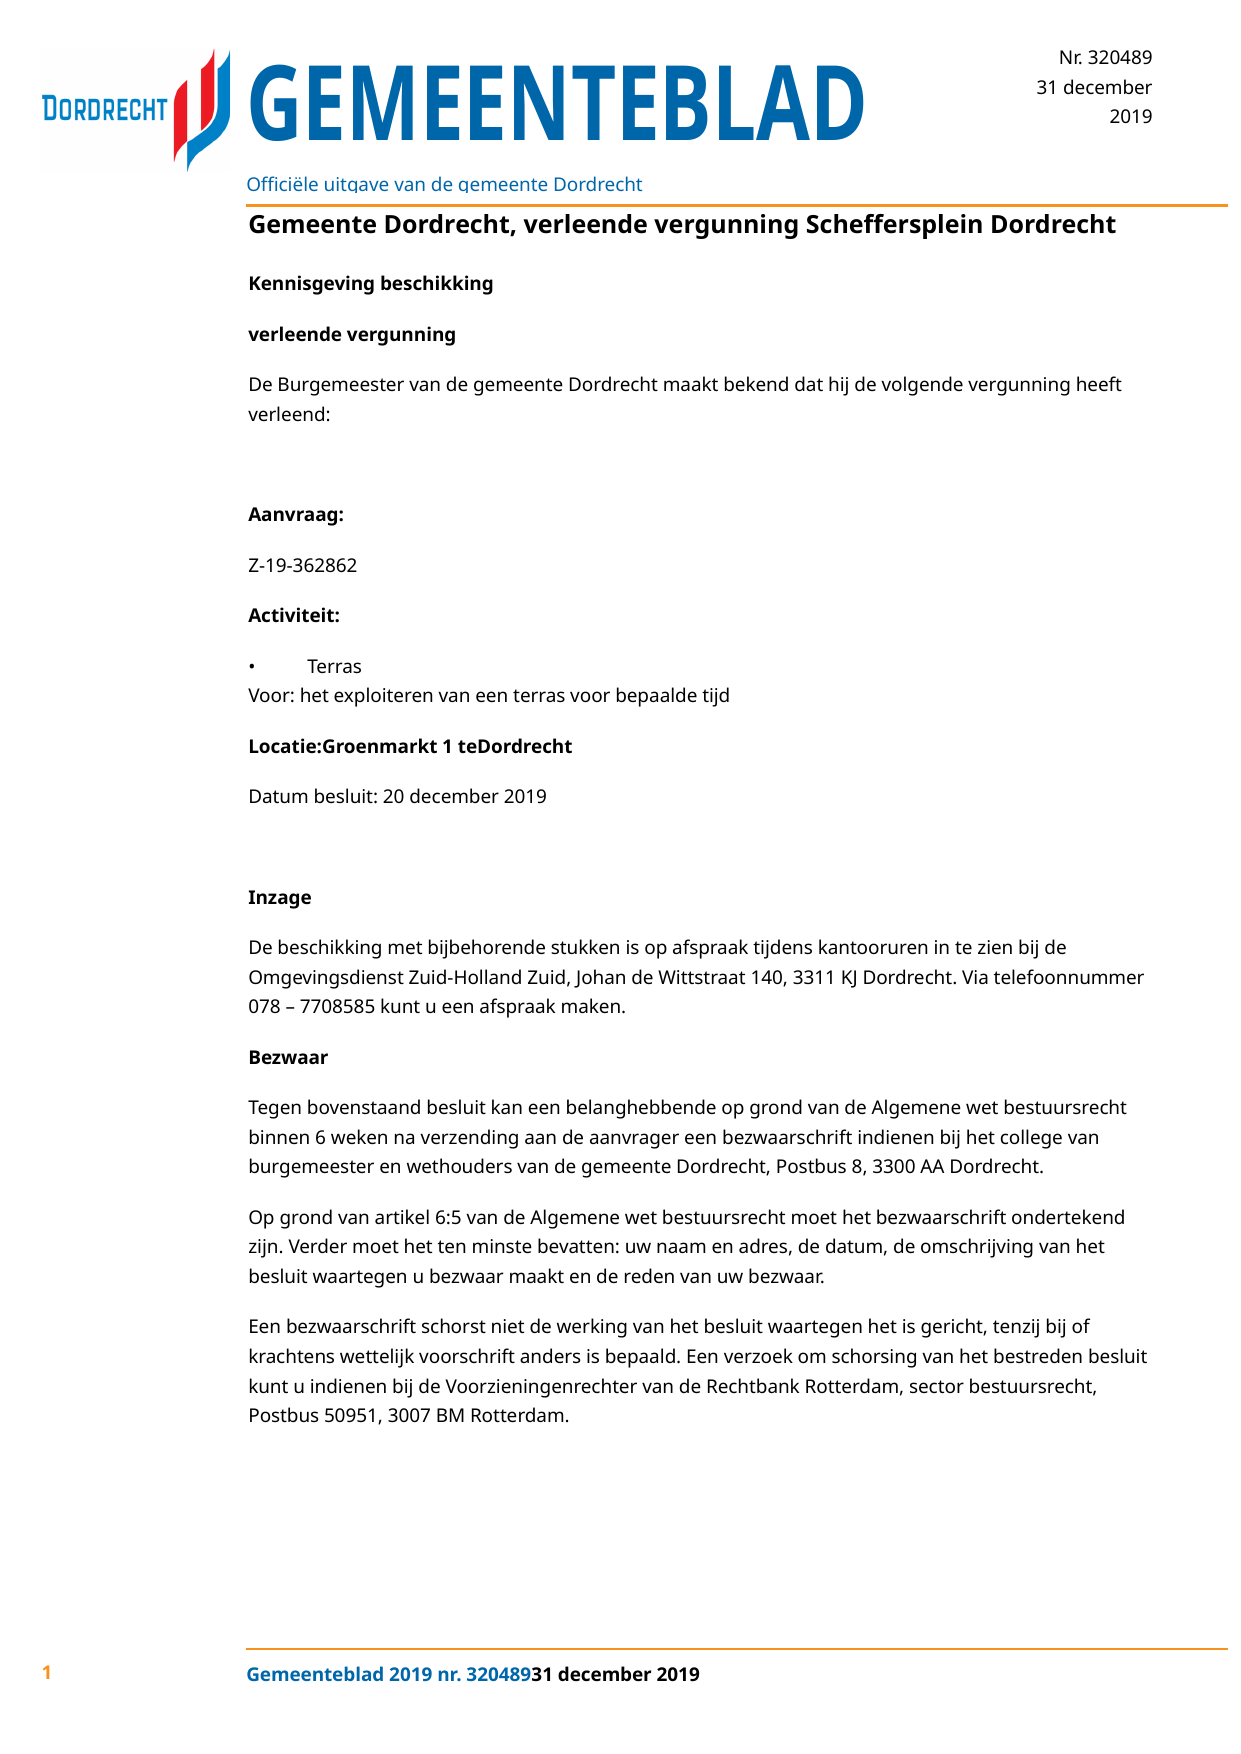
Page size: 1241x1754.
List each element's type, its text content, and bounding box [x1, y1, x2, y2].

text De Burgemeester van de gemeente Dordrecht maakt bekend dat hij de volgende vergunning heeft verleend: [248, 371, 1152, 426]
text Activiteit: [248, 602, 1152, 628]
text Gemeente Dordrecht, verleende vergunning Scheffersplein Dordrecht [248, 207, 1152, 241]
text Aanvraag: [248, 502, 1152, 527]
text Z-19-362862 [248, 552, 1152, 578]
text Bezwaar [248, 1044, 1152, 1070]
text Kennisgeving beschikking [248, 270, 1152, 296]
text Locatie:Groenmarkt 1 teDordrecht [248, 733, 1152, 758]
text Tegen bovenstaand besluit kan een belanghebbende op grond van de Algemene wet bestuursrecht binnen 6 weken na verzending aan de aanvrager een bezwaarschrift indienen bij het college van burgemeester en wethouders van de gemeente Dordrecht, Postbus 8, 3300 AA Dordrecht. [248, 1094, 1152, 1179]
text verleende vergunning [248, 321, 1152, 346]
text Voor: het exploiteren van een terras voor bepaalde tijd [248, 682, 1152, 708]
text Inzage [248, 884, 1152, 910]
list Terras [248, 653, 1152, 678]
picture [41, 47, 231, 172]
text Een bezwaarschrift schorst niet de werking van het besluit waartegen het is gericht, tenzij bij of krachtens wettelijk voorschrift anders is bepaald. Een verzoek om schorsing van het bestreden besluit kunt u indienen bij de Voorzieningenrechter van de Rechtbank Rotterdam, sector bestuursrecht, Postbus 50951, 3007 BM Rotterdam. [248, 1314, 1152, 1428]
text De beschikking met bijbehorende stukken is op afspraak tijdens kantooruren in te zien bij de Omgevingsdienst Zuid-Holland Zuid, Johan de Wittstraat 140, 3311 KJ Dordrecht. Via telefoonnummer 078 – 7708585 kunt u een afspraak maken. [248, 934, 1152, 1019]
text Op grond van artikel 6:5 van de Algemene wet bestuursrecht moet het bezwaarschrift ondertekend zijn. Verder moet het ten minste bevatten: uw naam en adres, de datum, de omschrijving van het besluit waartegen u bezwaar maakt en de reden van uw bezwaar. [248, 1204, 1152, 1289]
text Datum besluit: 20 december 2019 [248, 783, 1152, 809]
